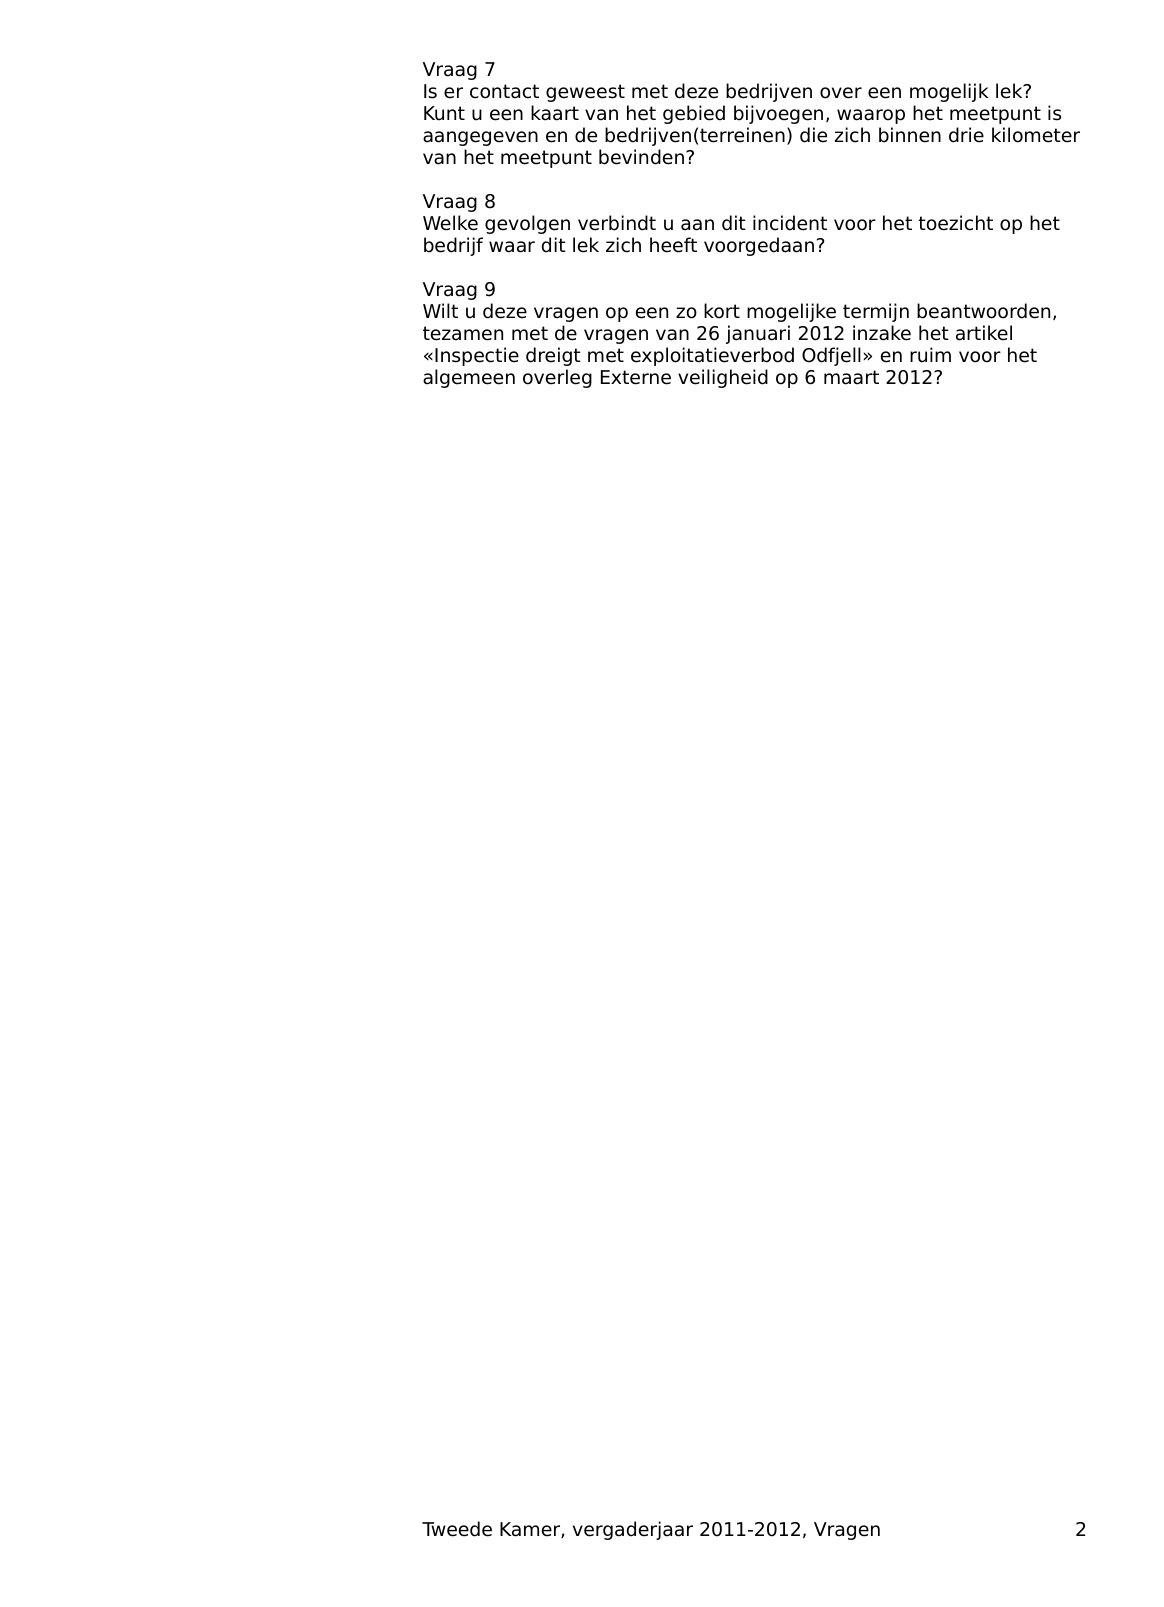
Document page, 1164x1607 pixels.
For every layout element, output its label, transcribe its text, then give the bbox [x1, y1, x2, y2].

text Welke gevolgen verbindt u aan dit incident voor het toezicht op het bedrijf waar dit lek zich heeft voorgedaan? [422, 213, 1087, 257]
text Vraag 7 [422, 59, 1087, 81]
text Wilt u deze vragen op een zo kort mogelijke termijn beantwoorden, tezamen met de vragen van 26 januari 2012 inzake het artikel «Inspectie dreigt met exploitatieverbod Odfjell» en ruim voor het algemeen overleg Externe veiligheid op 6 maart 2012? [422, 301, 1087, 389]
text Is er contact geweest met deze bedrijven over een mogelijk lek? [422, 81, 1087, 103]
text Kunt u een kaart van het gebied bijvoegen, waarop het meetpunt is aangegeven en de bedrijven(terreinen) die zich binnen drie kilometer van het meetpunt bevinden? [422, 103, 1087, 169]
text Vraag 9 [422, 279, 1087, 301]
text Vraag 8 [422, 191, 1087, 213]
